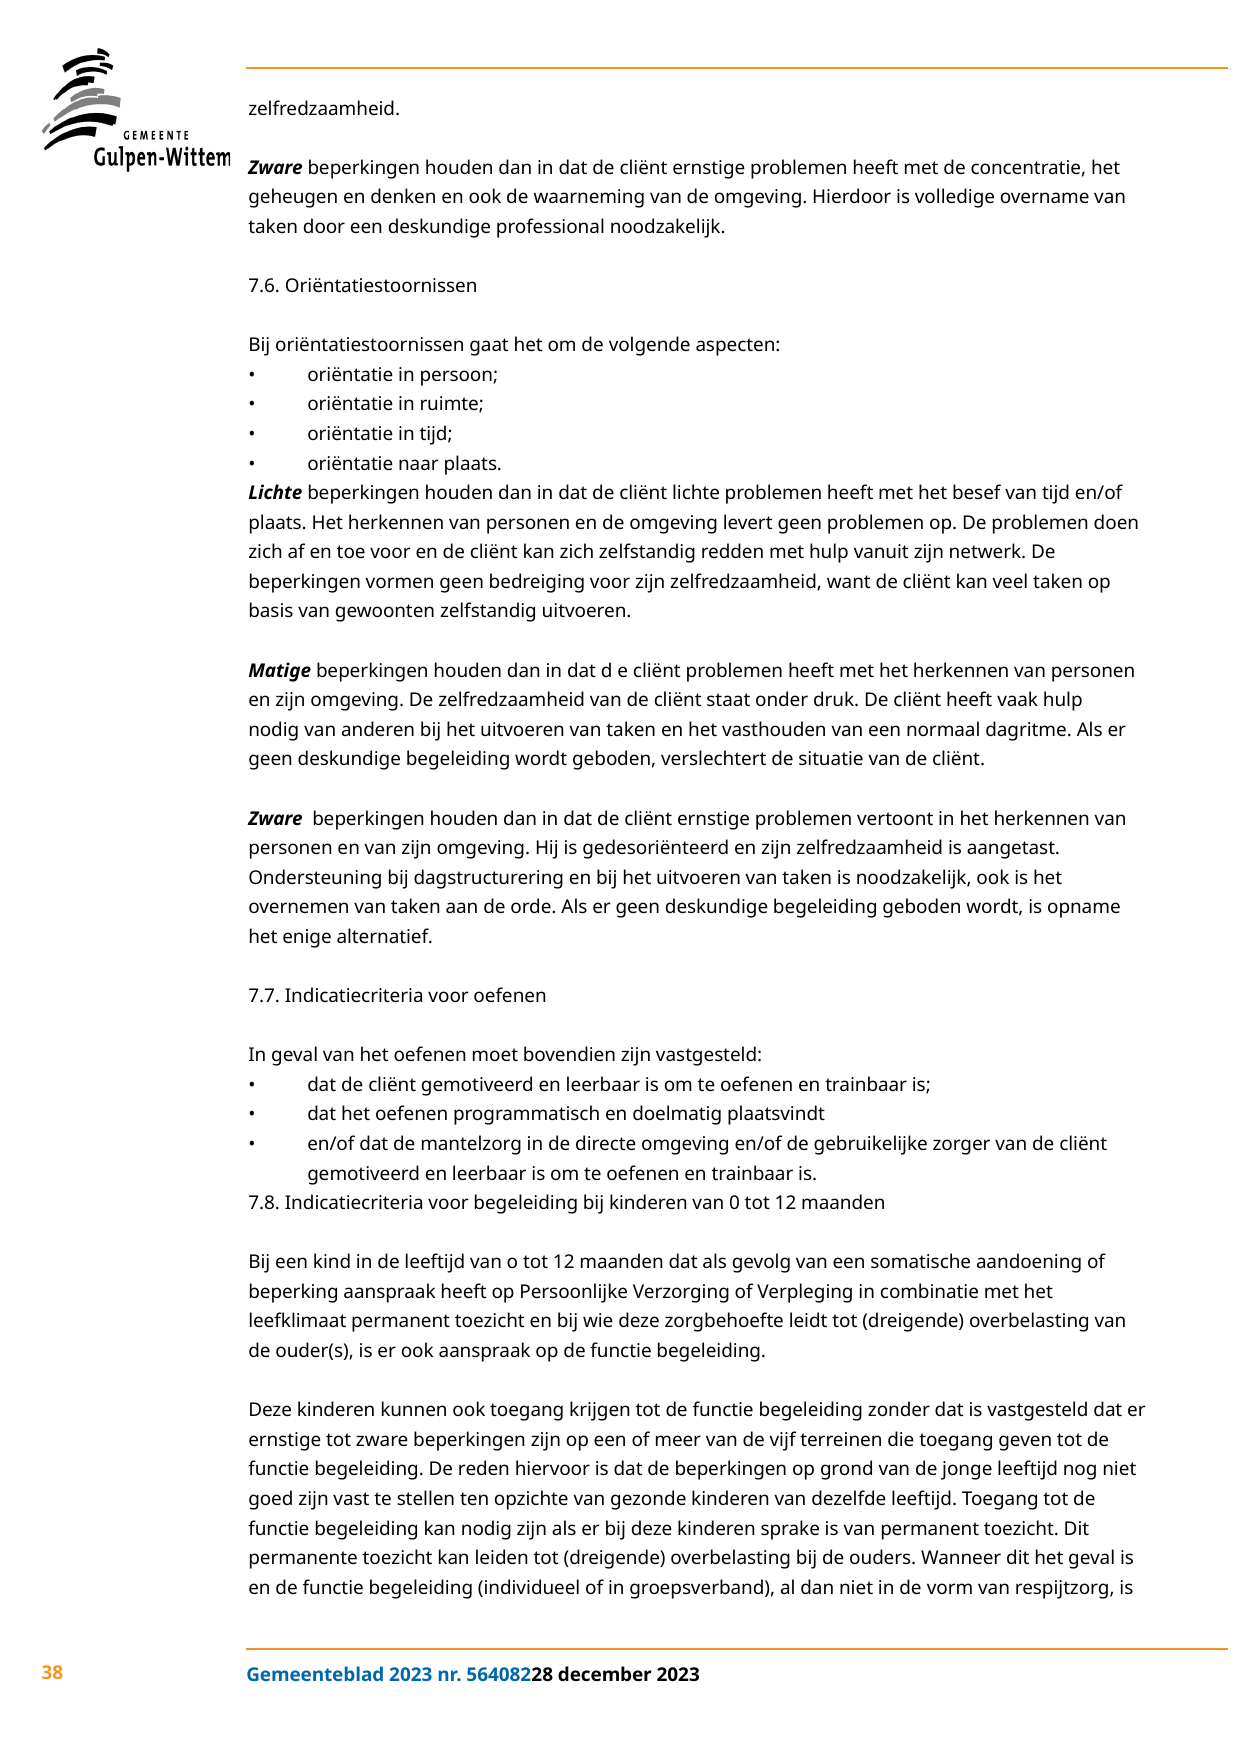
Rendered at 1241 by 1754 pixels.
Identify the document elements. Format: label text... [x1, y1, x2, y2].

text Bij oriëntatiestoornissen gaat het om de volgende aspecten: [248, 331, 1152, 357]
text Deze kinderen kunnen ook toegang krijgen tot de functie begeleiding zonder dat is vastgesteld dat er ernstige tot zware beperkingen zijn op een of meer van de vijf terreinen die toegang geven tot de functie begeleiding. De reden hiervoor is dat de beperkingen op grond van de jonge leeftijd nog niet goed zijn vast te stellen ten opzichte van gezonde kinderen van dezelfde leeftijd. Toegang tot de functie begeleiding kan nodig zijn als er bij deze kinderen sprake is van permanent toezicht. Dit permanente toezicht kan leiden tot (dreigende) overbelasting bij de ouders. Wanneer dit het geval is en de functie begeleiding (individueel of in groepsverband), al dan niet in de vorm van respijtzorg, is [248, 1396, 1152, 1600]
list oriëntatie in tijd; [248, 420, 1152, 446]
text zelfredzaamheid. [248, 95, 1152, 121]
list en/of dat de mantelzorg in de directe omgeving en/of de gebruikelijke zorger van de cliënt gemotiveerd en leerbaar is om te oefenen en trainbaar is. [248, 1130, 1152, 1186]
text Bij een kind in de leeftijd van o tot 12 maanden dat als gevolg van een somatische aandoening of beperking aanspraak heeft op Persoonlijke Verzorging of Verpleging in combinatie met het leefklimaat permanent toezicht en bij wie deze zorgbehoefte leidt tot (dreigende) overbelasting van de ouder(s), is er ook aanspraak op de functie begeleiding. [248, 1248, 1152, 1363]
list oriëntatie in ruimte; [248, 391, 1152, 416]
text Zware beperkingen houden dan in dat de cliënt ernstige problemen heeft met de concentratie, het geheugen en denken en ook de waarneming van de omgeving. Hierdoor is volledige overname van taken door een deskundige professional noodzakelijk. [248, 154, 1152, 239]
text 7.7. Indicatiecriteria voor oefenen [248, 982, 1152, 1008]
text In geval van het oefenen moet bovendien zijn vastgesteld: [248, 1041, 1152, 1067]
picture [41, 47, 231, 172]
list dat de cliënt gemotiveerd en leerbaar is om te oefenen en trainbaar is; [248, 1071, 1152, 1097]
list oriëntatie in persoon; [248, 361, 1152, 387]
text 7.6. Oriëntatiestoornissen [248, 272, 1152, 298]
text Zware beperkingen houden dan in dat de cliënt ernstige problemen vertoont in het herkennen van personen en van zijn omgeving. Hij is gedesoriënteerd en zijn zelfredzaamheid is aangetast. Ondersteuning bij dagstructurering en bij het uitvoeren van taken is noodzakelijk, ook is het overnemen van taken aan de orde. Als er geen deskundige begeleiding geboden wordt, is opname het enige alternatief. [248, 805, 1152, 949]
list dat het oefenen programmatisch en doelmatig plaatsvindt [248, 1101, 1152, 1126]
text 7.8. Indicatiecriteria voor begeleiding bij kinderen van 0 tot 12 maanden [248, 1189, 1152, 1215]
text Lichte beperkingen houden dan in dat de cliënt lichte problemen heeft met het besef van tijd en/of plaats. Het herkennen van personen en de omgeving levert geen problemen op. De problemen doen zich af en toe voor en de cliënt kan zich zelfstandig redden met hulp vanuit zijn netwerk. De beperkingen vormen geen bedreiging voor zijn zelfredzaamheid, want de cliënt kan veel taken op basis van gewoonten zelfstandig uitvoeren. [248, 479, 1152, 623]
list oriëntatie naar plaats. [248, 450, 1152, 476]
text Matige beperkingen houden dan in dat d e cliënt problemen heeft met het herkennen van personen en zijn omgeving. De zelfredzaamheid van de cliënt staat onder druk. De cliënt heeft vaak hulp nodig van anderen bij het uitvoeren van taken en het vasthouden van een normaal dagritme. Als er geen deskundige begeleiding wordt geboden, verslechtert de situatie van de cliënt. [248, 657, 1152, 771]
